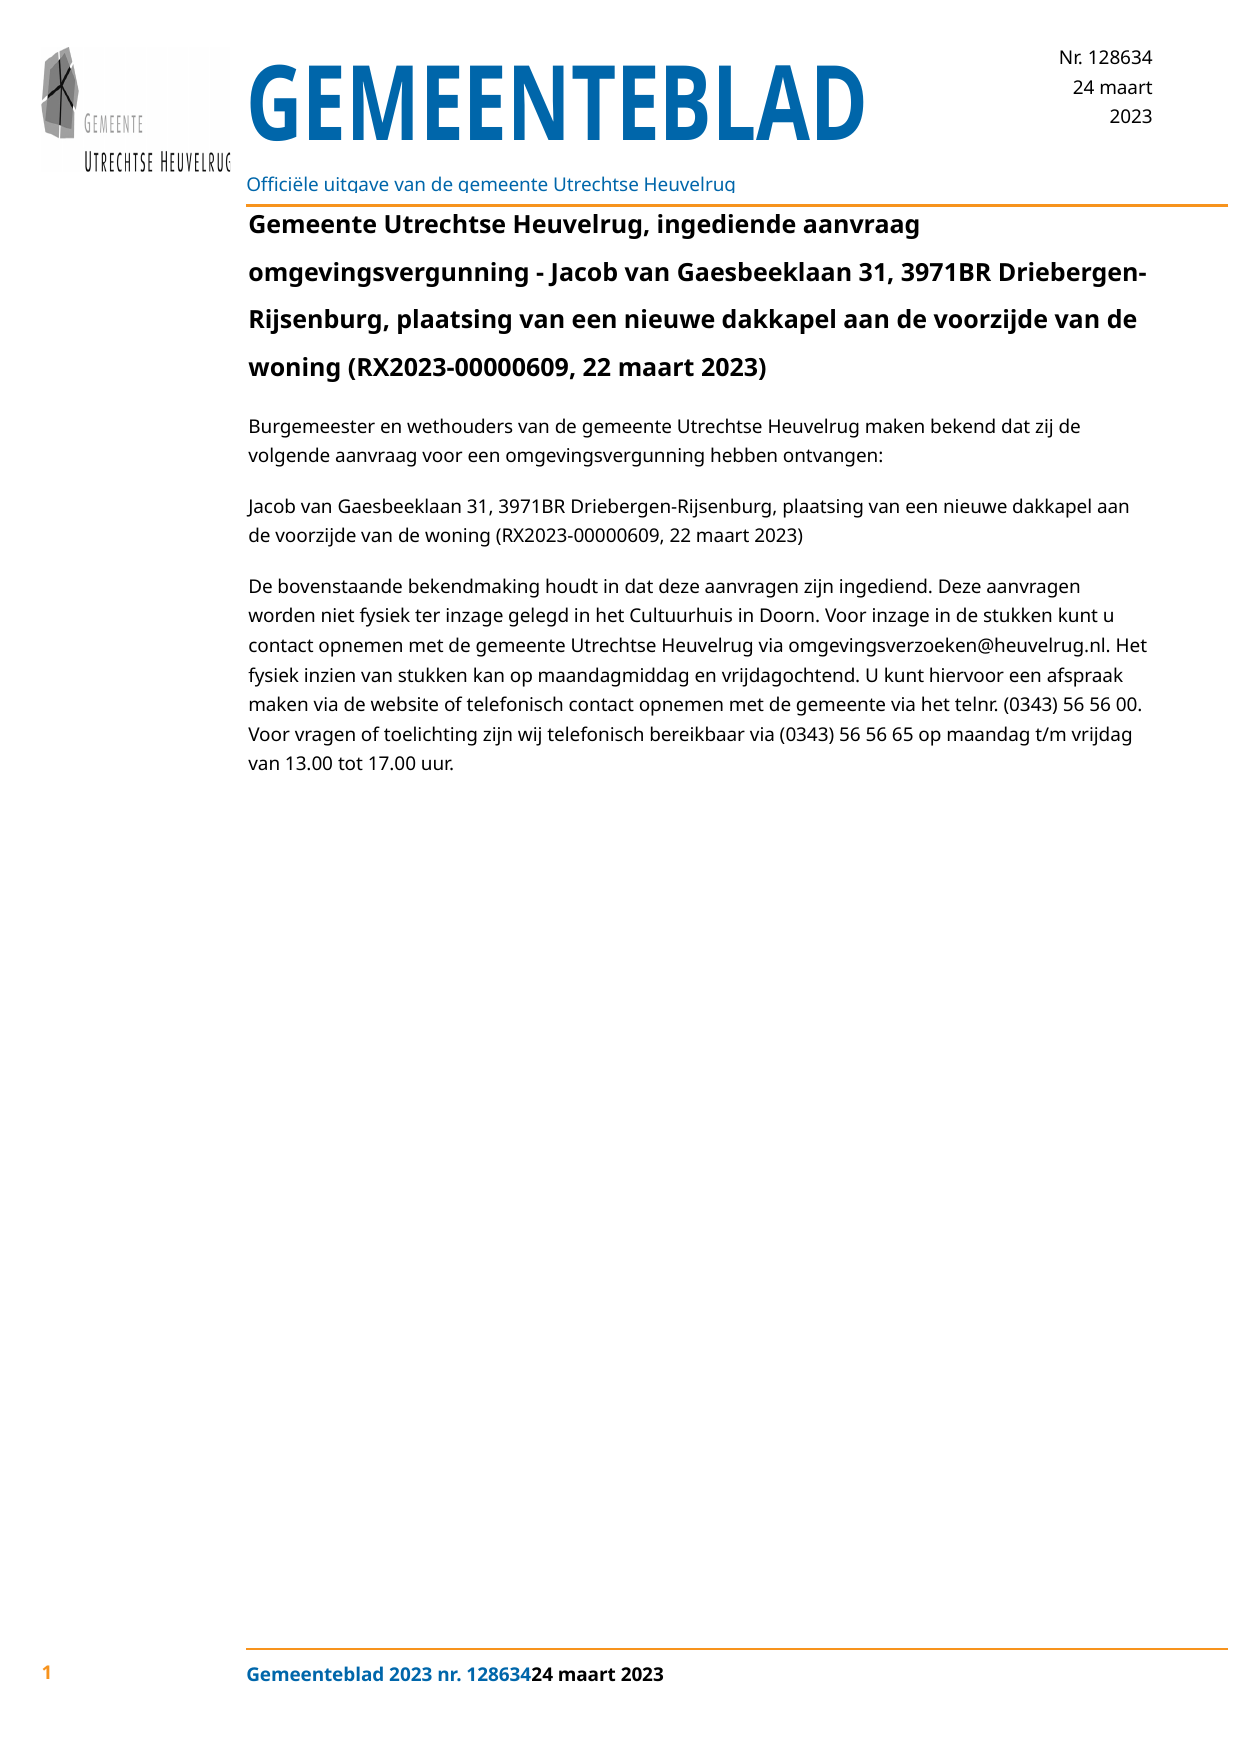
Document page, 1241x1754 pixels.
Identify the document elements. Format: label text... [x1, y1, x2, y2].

text Jacob van Gaesbeeklaan 31, 3971BR Driebergen-Rijsenburg, plaatsing van een nieuwe dakkapel aan de voorzijde van de woning (RX2023-00000609, 22 maart 2023) [248, 493, 1152, 548]
text De bovenstaande bekendmaking houdt in dat deze aanvragen zijn ingediend. Deze aanvragen worden niet fysiek ter inzage gelegd in het Cultuurhuis in Doorn. Voor inzage in de stukken kunt u contact opnemen met de gemeente Utrechtse Heuvelrug via omgevingsverzoeken@heuvelrug.nl. Het fysiek inzien van stukken kan op maandagmiddag en vrijdagochtend. U kunt hiervoor een afspraak maken via de website of telefonisch contact opnemen met de gemeente via het telnr. (0343) 56 56 00. Voor vragen of toelichting zijn wij telefonisch bereikbaar via (0343) 56 56 65 op maandag t/m vrijdag van 13.00 tot 17.00 uur. [248, 573, 1152, 776]
text Gemeente Utrechtse Heuvelrug, ingediende aanvraag omgevingsvergunning - Jacob van Gaesbeeklaan 31, 3971BR Driebergen-Rijsenburg, plaatsing van een nieuwe dakkapel aan de voorzijde van de woning (RX2023-00000609, 22 maart 2023) [248, 207, 1152, 384]
text Burgemeester en wethouders van de gemeente Utrechtse Heuvelrug maken bekend dat zij de volgende aanvraag voor een omgevingsvergunning hebben ontvangen: [248, 413, 1152, 468]
picture [41, 47, 231, 172]
